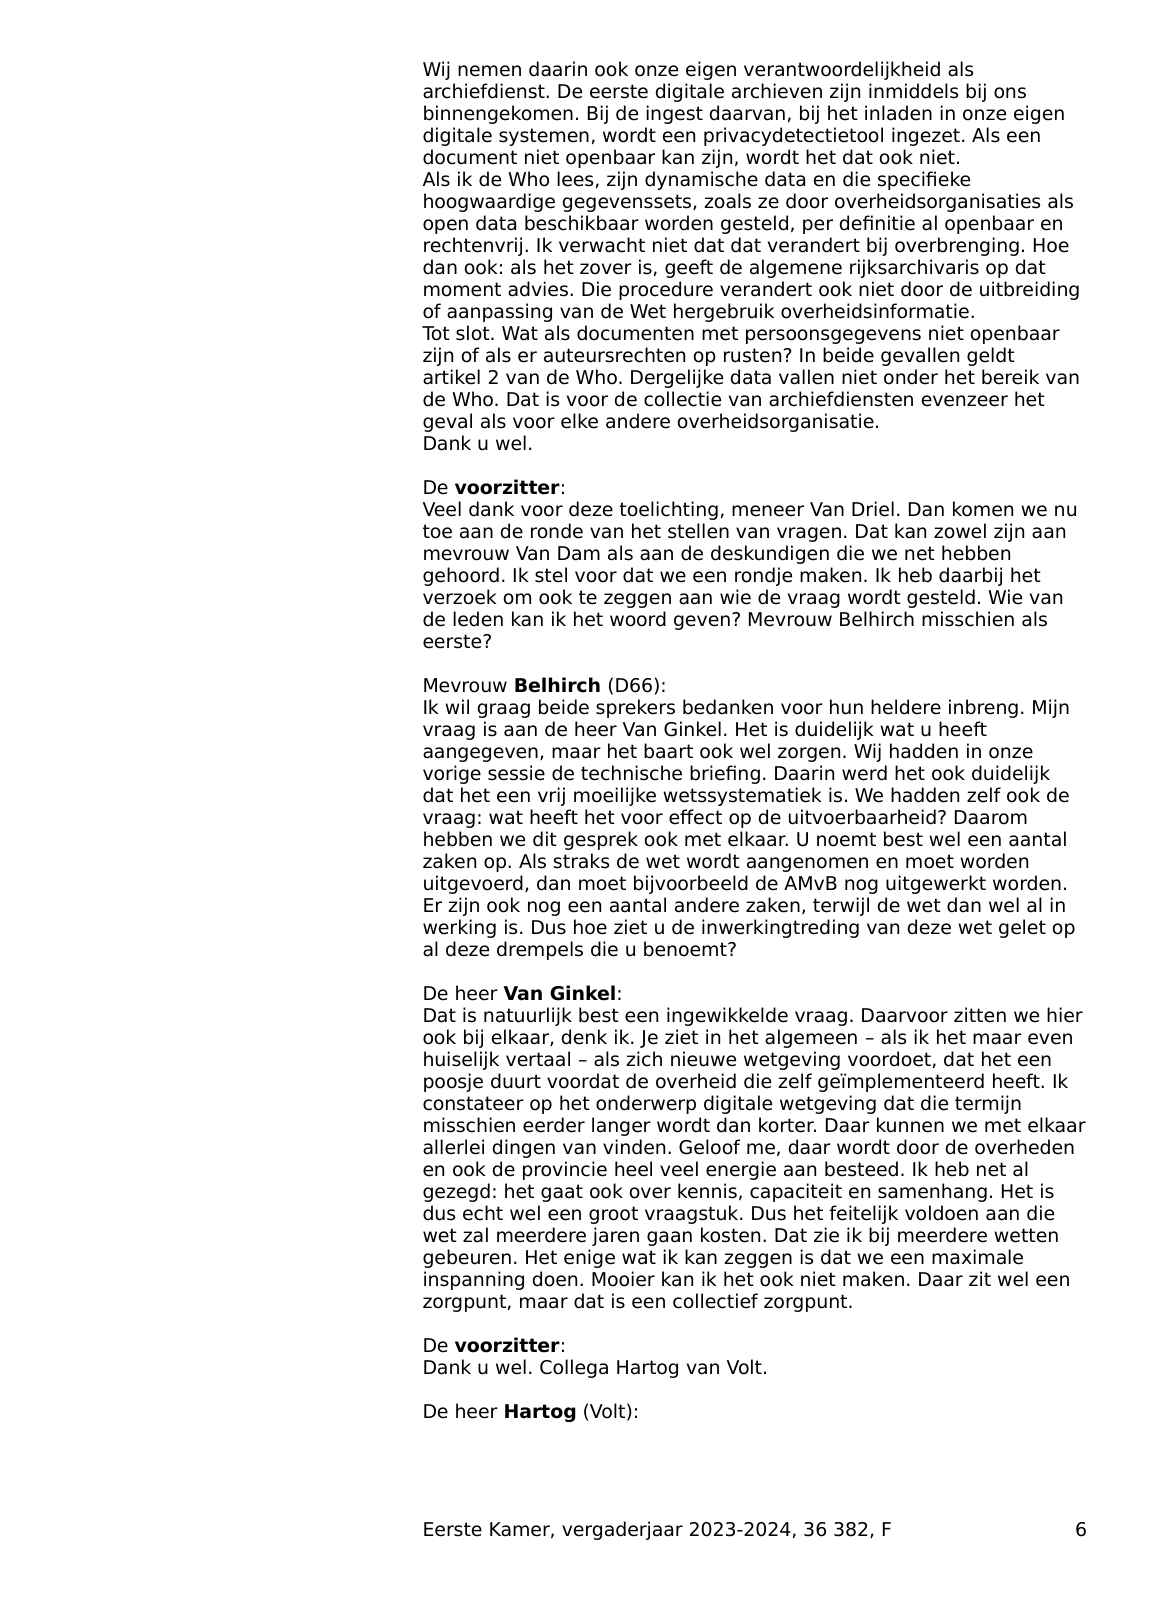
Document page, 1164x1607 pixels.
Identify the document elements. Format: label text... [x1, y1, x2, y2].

text De voorzitter: [422, 477, 1087, 499]
text Dank u wel. Collega Hartog van Volt. [422, 1357, 1087, 1379]
text Wij nemen daarin ook onze eigen verantwoordelijkheid als archiefdienst. De eerste digitale archieven zijn inmiddels bij ons binnengekomen. Bij de ingest daarvan, bij het inladen in onze eigen digitale systemen, wordt een privacydetectietool ingezet. Als een document niet openbaar kan zijn, wordt het dat ook niet. [422, 59, 1087, 169]
text Als ik de Who lees, zijn dynamische data en die specifieke hoogwaardige gegevenssets, zoals ze door overheidsorganisaties als open data beschikbaar worden gesteld, per definitie al openbaar en rechtenvrij. Ik verwacht niet dat dat verandert bij overbrenging. Hoe dan ook: als het zover is, geeft de algemene rijksarchivaris op dat moment advies. Die procedure verandert ook niet door de uitbreiding of aanpassing van de Wet hergebruik overheidsinformatie. [422, 169, 1087, 323]
text Dat is natuurlijk best een ingewikkelde vraag. Daarvoor zitten we hier ook bij elkaar, denk ik. Je ziet in het algemeen – als ik het maar even huiselijk vertaal – als zich nieuwe wetgeving voordoet, dat het een poosje duurt voordat de overheid die zelf geïmplementeerd heeft. Ik constateer op het onderwerp digitale wetgeving dat die termijn misschien eerder langer wordt dan korter. Daar kunnen we met elkaar allerlei dingen van vinden. Geloof me, daar wordt door de overheden en ook de provincie heel veel energie aan besteed. Ik heb net al gezegd: het gaat ook over kennis, capaciteit en samenhang. Het is dus echt wel een groot vraagstuk. Dus het feitelijk voldoen aan die wet zal meerdere jaren gaan kosten. Dat zie ik bij meerdere wetten gebeuren. Het enige wat ik kan zeggen is dat we een maximale inspanning doen. Mooier kan ik het ook niet maken. Daar zit wel een zorgpunt, maar dat is een collectief zorgpunt. [422, 1005, 1087, 1312]
text Mevrouw Belhirch (D66): [422, 675, 1087, 697]
text Dank u wel. [422, 433, 1087, 455]
text De voorzitter: [422, 1335, 1087, 1357]
text Veel dank voor deze toelichting, meneer Van Driel. Dan komen we nu toe aan de ronde van het stellen van vragen. Dat kan zowel zijn aan mevrouw Van Dam als aan de deskundigen die we net hebben gehoord. Ik stel voor dat we een rondje maken. Ik heb daarbij het verzoek om ook te zeggen aan wie de vraag wordt gesteld. Wie van de leden kan ik het woord geven? Mevrouw Belhirch misschien als eerste? [422, 499, 1087, 653]
text Ik wil graag beide sprekers bedanken voor hun heldere inbreng. Mijn vraag is aan de heer Van Ginkel. Het is duidelijk wat u heeft aangegeven, maar het baart ook wel zorgen. Wij hadden in onze vorige sessie de technische briefing. Daarin werd het ook duidelijk dat het een vrij moeilijke wetssystematiek is. We hadden zelf ook de vraag: wat heeft het voor effect op de uitvoerbaarheid? Daarom hebben we dit gesprek ook met elkaar. U noemt best wel een aantal zaken op. Als straks de wet wordt aangenomen en moet worden uitgevoerd, dan moet bijvoorbeeld de AMvB nog uitgewerkt worden. Er zijn ook nog een aantal andere zaken, terwijl de wet dan wel al in werking is. Dus hoe ziet u de inwerkingtreding van deze wet gelet op al deze drempels die u benoemt? [422, 697, 1087, 961]
text De heer Van Ginkel: [422, 983, 1087, 1005]
text De heer Hartog (Volt): [422, 1401, 1087, 1423]
text Tot slot. Wat als documenten met persoonsgegevens niet openbaar zijn of als er auteursrechten op rusten? In beide gevallen geldt artikel 2 van de Who. Dergelijke data vallen niet onder het bereik van de Who. Dat is voor de collectie van archiefdiensten evenzeer het geval als voor elke andere overheidsorganisatie. [422, 323, 1087, 433]
